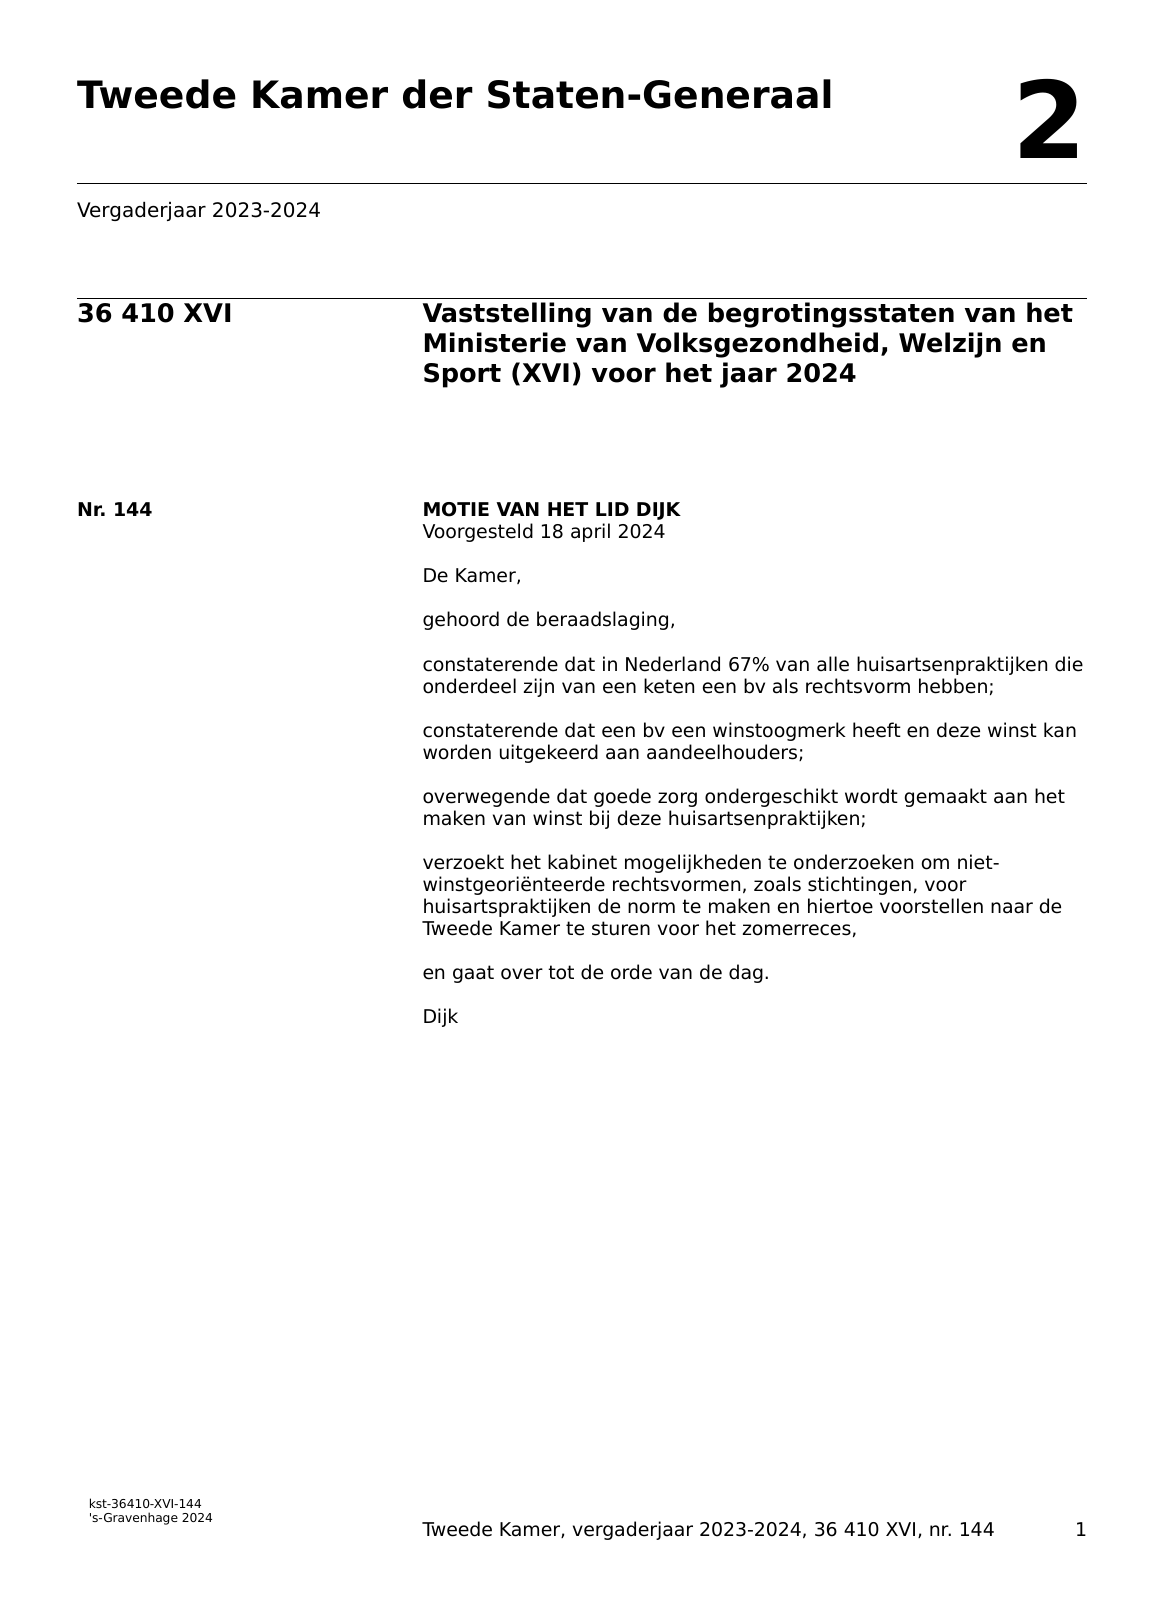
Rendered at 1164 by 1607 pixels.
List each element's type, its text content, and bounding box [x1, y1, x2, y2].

text overwegende dat goede zorg ondergeschikt wordt gemaakt aan het maken van winst bij deze huisartsenpraktijken; [422, 786, 1087, 830]
text kst-36410-XVI-144 [88, 1497, 323, 1511]
subtitle 36 410 XVI Vaststelling van de begrotingsstaten van het Ministerie van Volksgezondheid, Welzijn en Sport (XVI) voor het jaar 2024 [77, 299, 1087, 388]
text De Kamer, [422, 565, 1087, 587]
table_header Tweede Kamer der Staten-Generaal [77, 59, 886, 183]
text 's-Gravenhage 2024 [88, 1511, 323, 1525]
text Voorgesteld 18 april 2024 [422, 521, 1087, 543]
table_cell Vergaderjaar 2023-2024 [77, 184, 1087, 298]
text verzoekt het kabinet mogelijkheden te onderzoeken om niet-winstgeoriënteerde rechtsvormen, zoals stichtingen, voor huisartspraktijken de norm te maken en hiertoe voorstellen naar de Tweede Kamer te sturen voor het zomerreces, [422, 852, 1087, 940]
text constaterende dat een bv een winstoogmerk heeft en deze winst kan worden uitgekeerd aan aandeelhouders; [422, 720, 1087, 764]
text constaterende dat in Nederland 67% van alle huisartsenpraktijken die onderdeel zijn van een keten een bv als rechtsvorm hebben; [422, 653, 1087, 697]
subtitle Nr. 144 MOTIE VAN HET LID DIJK [77, 499, 1087, 521]
text en gaat over tot de orde van de dag. [422, 962, 1087, 984]
table_header 2 [886, 59, 1087, 183]
text Dijk [422, 1006, 1087, 1028]
text gehoord de beraadslaging, [422, 609, 1087, 631]
